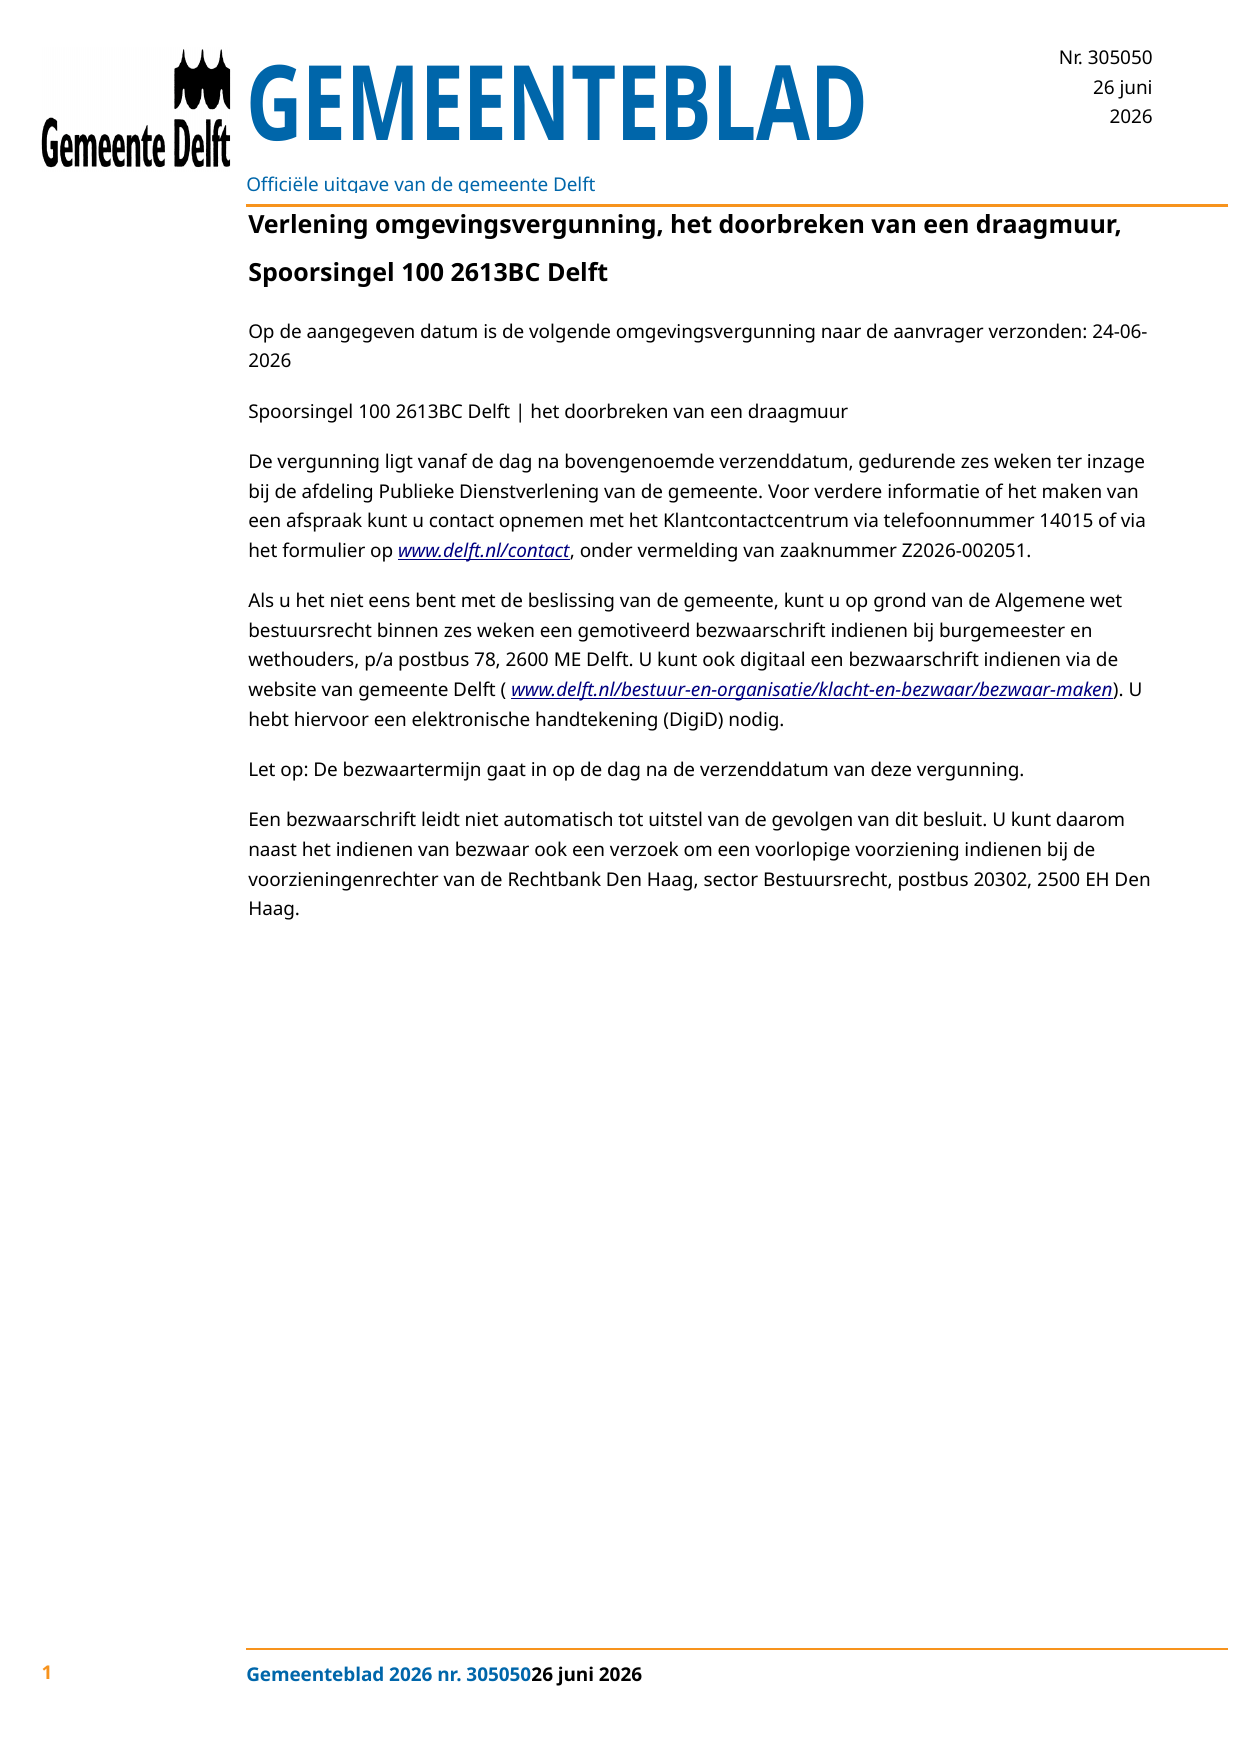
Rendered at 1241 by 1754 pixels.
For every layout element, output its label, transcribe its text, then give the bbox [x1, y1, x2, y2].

text Als u het niet eens bent met de beslissing van de gemeente, kunt u op grond van de Algemene wet bestuursrecht binnen zes weken een gemotiveerd bezwaarschrift indienen bij burgemeester en wethouders, p/a postbus 78, 2600 ME Delft. U kunt ook digitaal een bezwaarschrift indienen via de website van gemeente Delft ( www.delft.nl/bestuur-en-organisatie/klacht-en-bezwaar/bezwaar-maken). U hebt hiervoor een elektronische handtekening (DigiD) nodig. [248, 587, 1152, 732]
text Verlening omgevingsvergunning, het doorbreken van een draagmuur, Spoorsingel 100 2613BC Delft [248, 207, 1152, 288]
text De vergunning ligt vanaf de dag na bovengenoemde verzenddatum, gedurende zes weken ter inzage bij de afdeling Publieke Dienstverlening van de gemeente. Voor verdere informatie of het maken van een afspraak kunt u contact opnemen met het Klantcontactcentrum via telefoonnummer 14015 of via het formulier op www.delft.nl/contact, onder vermelding van zaaknummer Z2026-002051. [248, 448, 1152, 563]
text Een bezwaarschrift leidt niet automatisch tot uitstel van de gevolgen van dit besluit. U kunt daarom naast het indienen van bezwaar ook een verzoek om een voorlopige voorziening indienen bij de voorzieningenrechter van de Rechtbank Den Haag, sector Bestuursrecht, postbus 20302, 2500 EH Den Haag. [248, 807, 1152, 921]
text Op de aangegeven datum is de volgende omgevingsvergunning naar de aanvrager verzonden: 24-06-2026 [248, 318, 1152, 373]
text Let op: De bezwaartermijn gaat in op de dag na de verzenddatum van deze vergunning. [248, 756, 1152, 782]
text Spoorsingel 100 2613BC Delft | het doorbreken van een draagmuur [248, 398, 1152, 424]
picture [41, 47, 231, 172]
